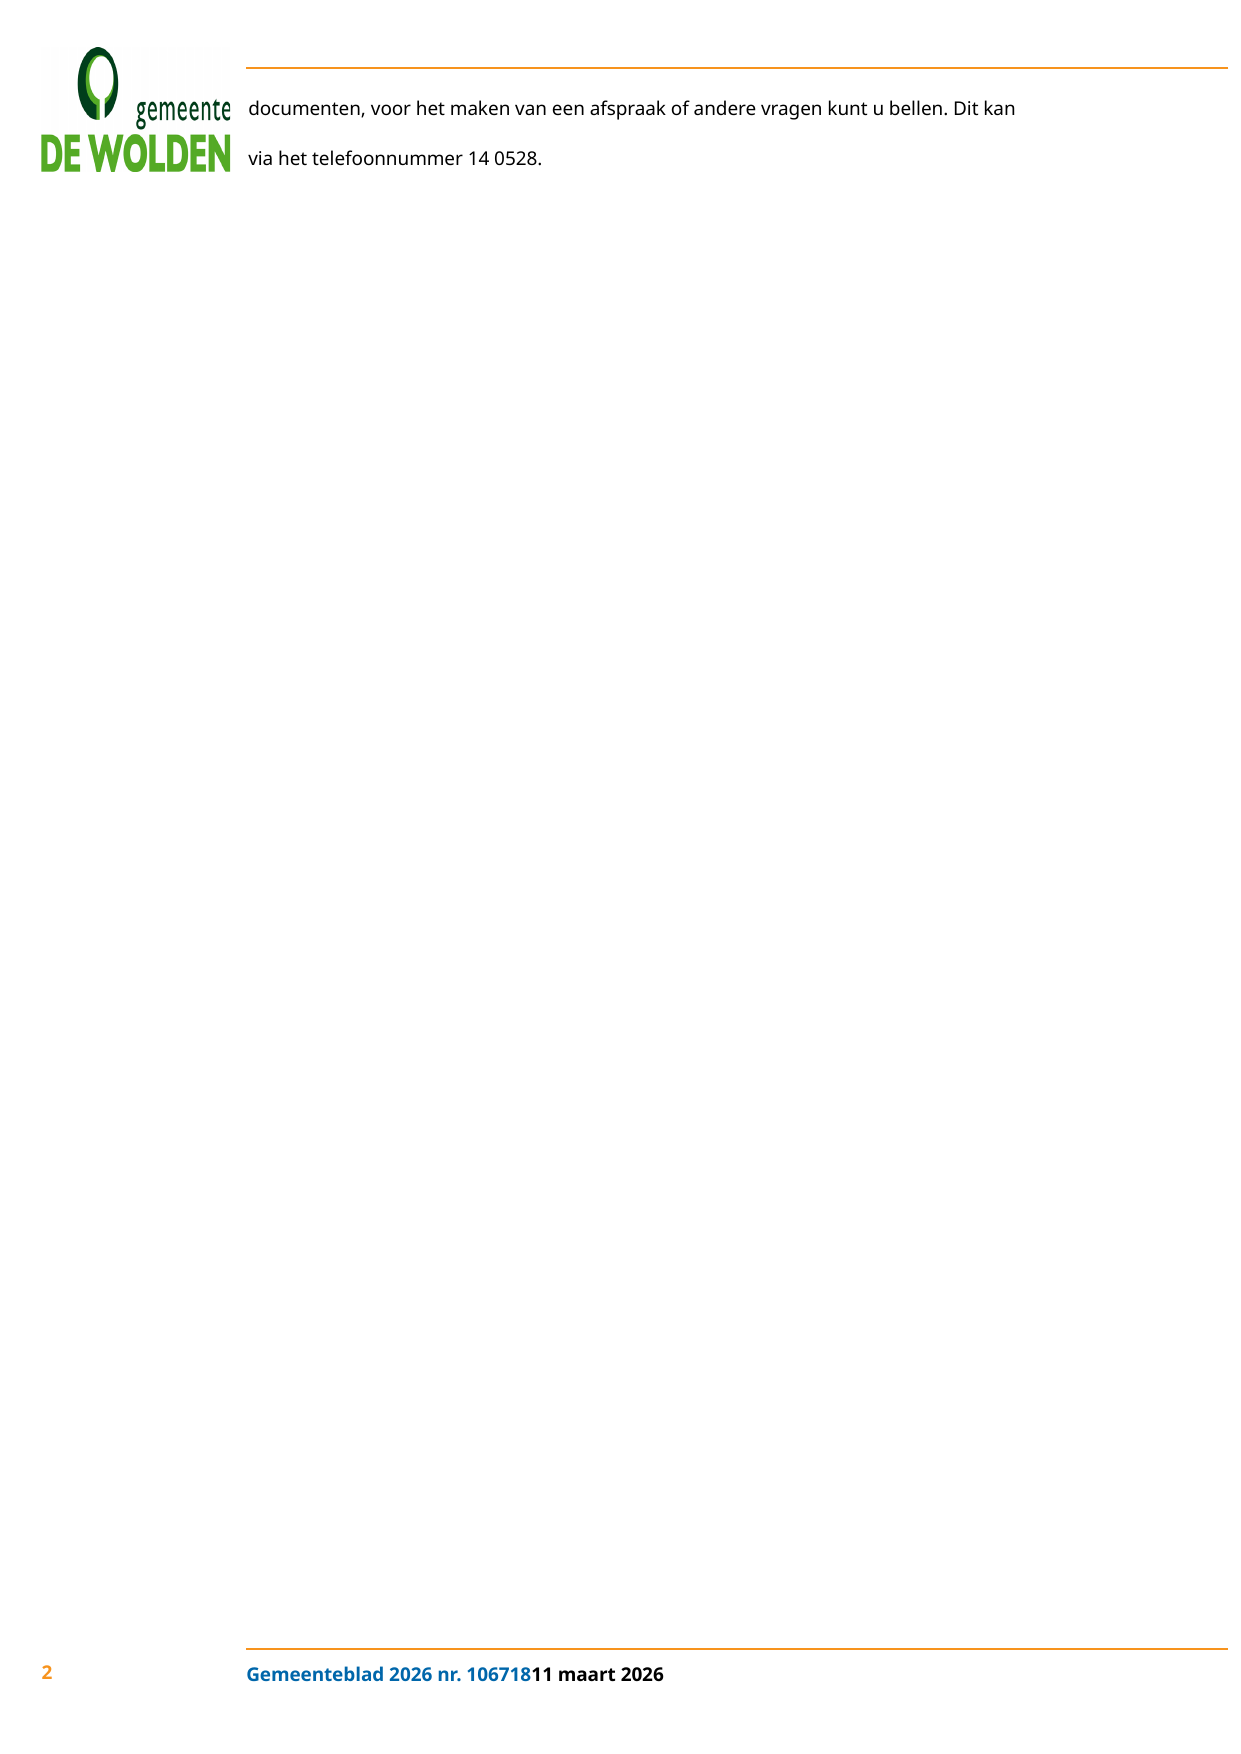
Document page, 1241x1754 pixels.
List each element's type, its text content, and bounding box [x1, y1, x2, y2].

picture [41, 47, 231, 172]
text via het telefoonnummer 14 0528. [248, 145, 1152, 171]
text documenten, voor het maken van een afspraak of andere vragen kunt u bellen. Dit kan [248, 95, 1152, 121]
